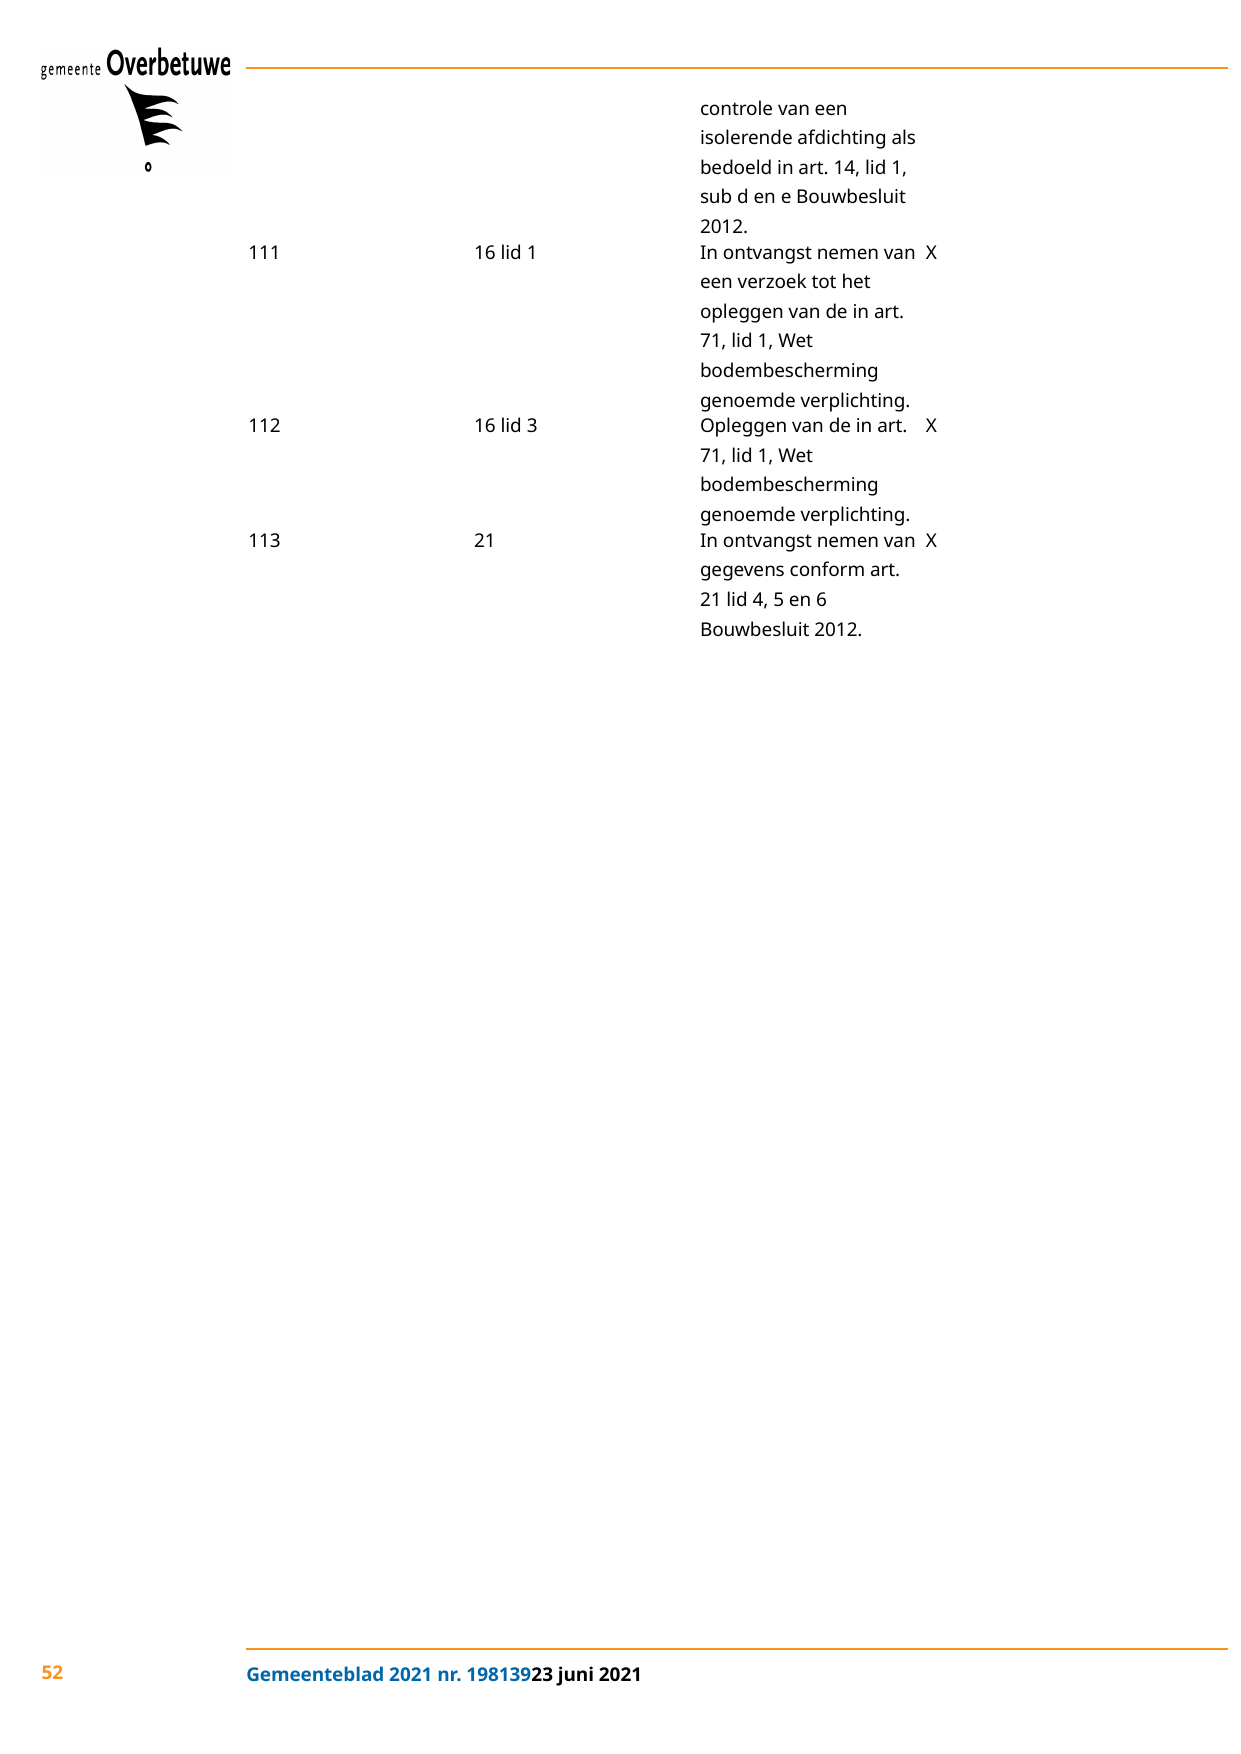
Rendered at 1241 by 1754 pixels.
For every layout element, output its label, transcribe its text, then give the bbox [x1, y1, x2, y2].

table_cell 112 [248, 413, 474, 527]
table_cell X [926, 413, 1152, 527]
table_cell X [926, 239, 1152, 412]
table_cell 16 lid 3 [474, 413, 700, 527]
table_cell X [926, 527, 1152, 641]
table_cell In ontvangst nemen van gegevens conform art. 21 lid 4, 5 en 6 Bouwbesluit 2012. [700, 527, 926, 641]
table_cell 113 [248, 527, 474, 641]
table_cell Opleggen van de in art. 71, lid 1, Wet bodembescherming genoemde verplichting. [700, 413, 926, 527]
table_cell [248, 95, 474, 239]
picture [41, 47, 231, 172]
table_cell [474, 95, 700, 239]
table_cell controle van een isolerende afdichting als bedoeld in art. 14, lid 1, sub d en e Bouwbesluit 2012. [700, 95, 926, 239]
table_cell 16 lid 1 [474, 239, 700, 412]
table_cell In ontvangst nemen van een verzoek tot het opleggen van de in art. 71, lid 1, Wet bodembescherming genoemde verplichting. [700, 239, 926, 412]
table_cell 111 [248, 239, 474, 412]
table_cell 21 [474, 527, 700, 641]
table_cell [926, 95, 1152, 239]
